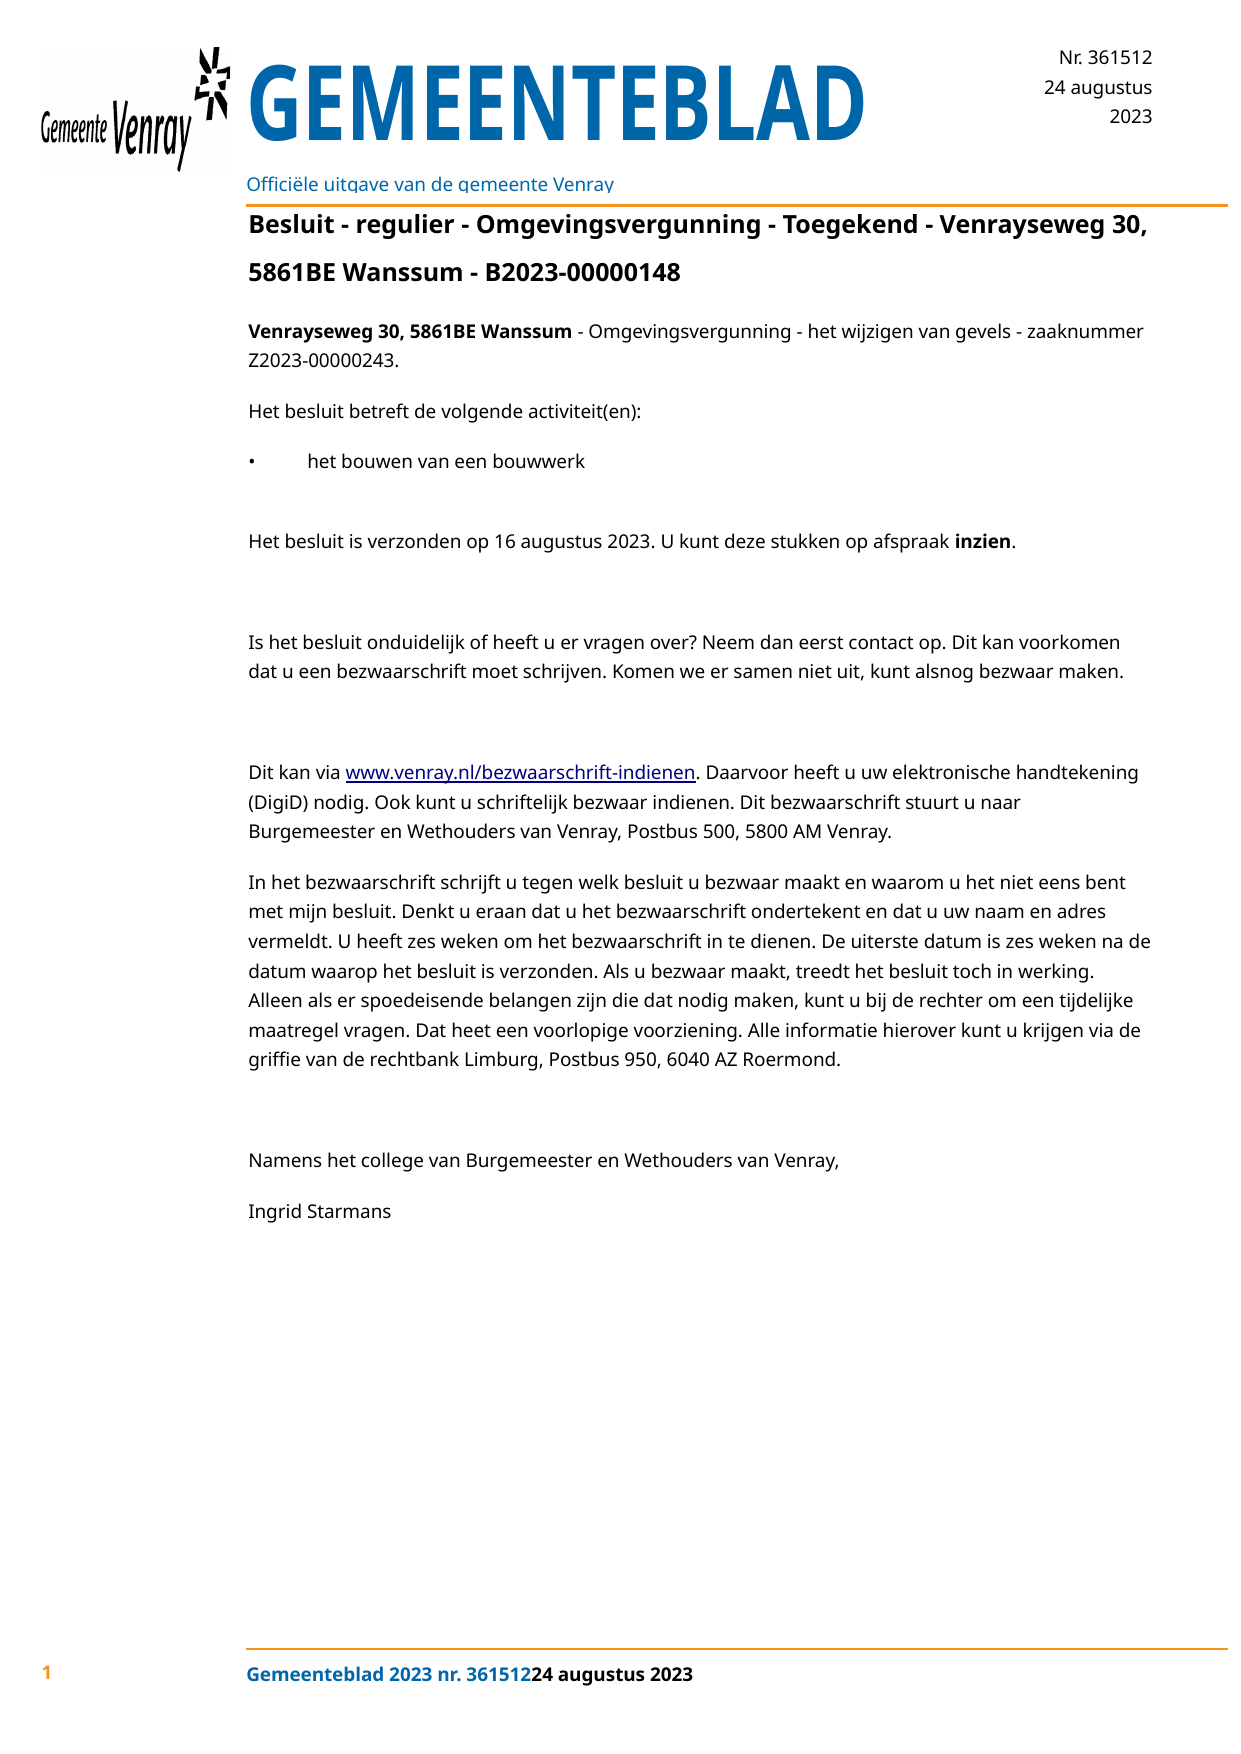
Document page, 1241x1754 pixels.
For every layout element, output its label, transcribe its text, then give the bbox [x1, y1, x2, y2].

text Namens het college van Burgemeester en Wethouders van Venray, [248, 1147, 1152, 1173]
text In het bezwaarschrift schrijft u tegen welk besluit u bezwaar maakt en waarom u het niet eens bent met mijn besluit. Denkt u eraan dat u het bezwaarschrift ondertekent en dat u uw naam en adres vermeldt. U heeft zes weken om het bezwaarschrift in te dienen. De uiterste datum is zes weken na de datum waarop het besluit is verzonden. Als u bezwaar maakt, treedt het besluit toch in werking. Alleen als er spoedeisende belangen zijn die dat nodig maken, kunt u bij de rechter om een tijdelijke maatregel vragen. Dat heet een voorlopige voorziening. Alle informatie hierover kunt u krijgen via de griffie van de rechtbank Limburg, Postbus 950, 6040 AZ Roermond. [248, 869, 1152, 1072]
text Het besluit betreft de volgende activiteit(en): [248, 398, 1152, 424]
text Besluit - regulier - Omgevingsvergunning - Toegekend - Venrayseweg 30, 5861BE Wanssum - B2023-00000148 [248, 207, 1152, 288]
list het bouwen van een bouwwerk [248, 448, 1152, 474]
text Het besluit is verzonden op 16 augustus 2023. U kunt deze stukken op afspraak inzien. [248, 528, 1152, 554]
text Dit kan via www.venray.nl/bezwaarschrift-indienen. Daarvoor heeft u uw elektronische handtekening (DigiD) nodig. Ook kunt u schriftelijk bezwaar indienen. Dit bezwaarschrift stuurt u naar Burgemeester en Wethouders van Venray, Postbus 500, 5800 AM Venray. [248, 759, 1152, 844]
picture [41, 47, 231, 172]
text Ingrid Starmans [248, 1198, 1152, 1224]
text Venrayseweg 30, 5861BE Wanssum - Omgevingsvergunning - het wijzigen van gevels - zaaknummer Z2023-00000243. [248, 318, 1152, 373]
text Is het besluit onduidelijk of heeft u er vragen over? Neem dan eerst contact op. Dit kan voorkomen dat u een bezwaarschrift moet schrijven. Komen we er samen niet uit, kunt alsnog bezwaar maken. [248, 629, 1152, 684]
